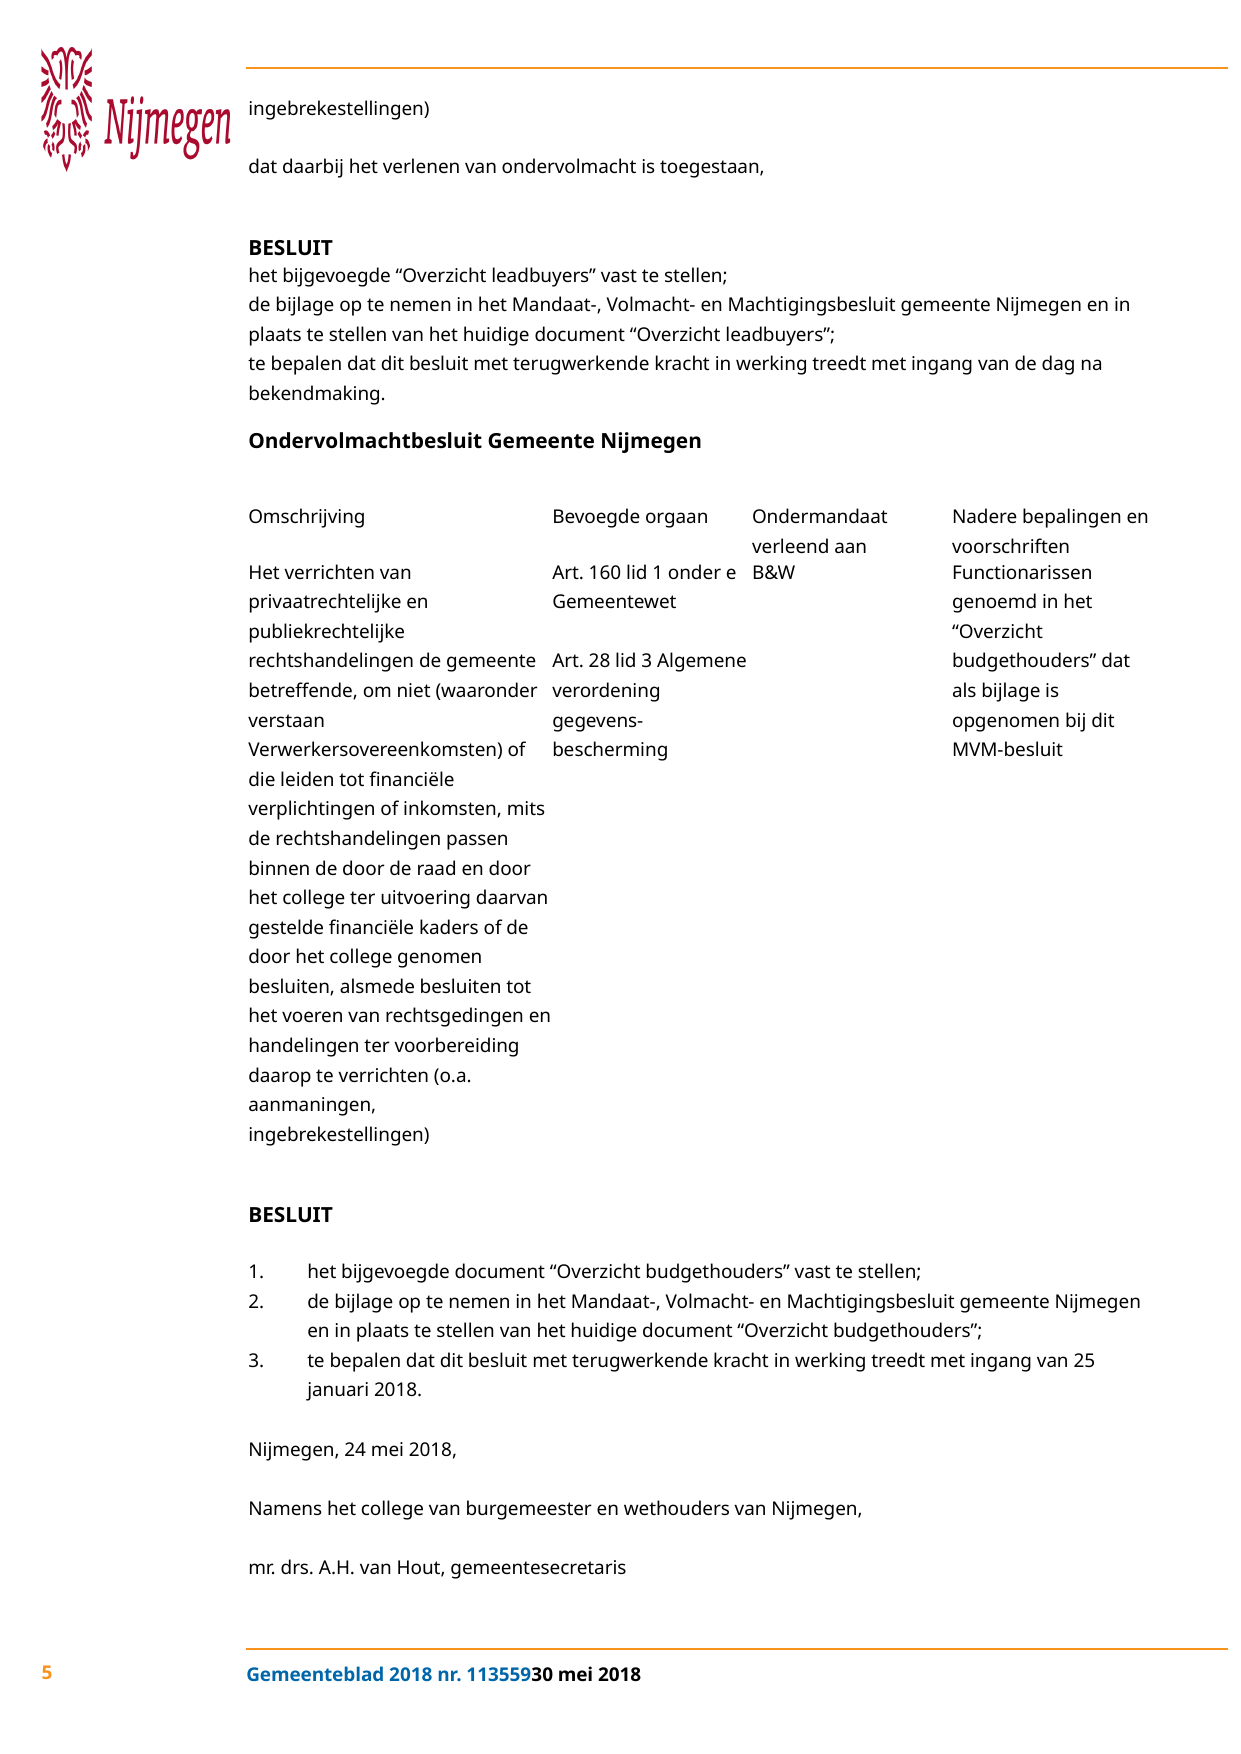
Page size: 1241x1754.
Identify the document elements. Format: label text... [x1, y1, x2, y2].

table_header Ondermandaat verleend aan [752, 504, 952, 559]
text BESLUIT [248, 233, 1152, 262]
list het bijgevoegde document “Overzicht budgethouders” vast te stellen; [248, 1258, 1152, 1284]
list de bijlage op te nemen in het Mandaat-, Volmacht- en Machtigingsbesluit gemeente Nijmegen en in plaats te stellen van het huidige document “Overzicht budgethouders”; [248, 1288, 1152, 1343]
list te bepalen dat dit besluit met terugwerkende kracht in werking treedt met ingang van 25 januari 2018. [248, 1347, 1152, 1402]
table_cell ingebrekestellingen) [248, 95, 569, 121]
text Ondervolmachtbesluit Gemeente Nijmegen [248, 426, 1152, 454]
table_header Nadere bepalingen en voorschriften [952, 504, 1152, 559]
table_cell B&W [752, 559, 952, 1147]
table_cell [958, 95, 1152, 121]
table_cell Het verrichten van privaatrechtelijke en publiekrechtelijke rechtshandelingen de gemeente betreffende, om niet (waaronder verstaan Verwerkersovereenkomsten) of die leiden tot financiële verplichtingen of inkomsten, mits de rechtshandelingen passen binnen de door de raad en door het college ter uitvoering daarvan gestelde financiële kaders of de door het college genomen besluiten, alsmede besluiten tot het voeren van rechtsgedingen en handelingen ter voorbereiding daarop te verrichten (o.a. aanmaningen, ingebrekestellingen) [248, 559, 552, 1147]
text Namens het college van burgemeester en wethouders van Nijmegen, [248, 1495, 1152, 1521]
table_header Bevoegde orgaan [552, 504, 752, 559]
text mr. drs. A.H. van Hout, gemeentesecretaris [248, 1554, 1152, 1580]
text BESLUIT [248, 1200, 1152, 1229]
table_cell Functionarissen genoemd in het “Overzicht budgethouders” dat als bijlage is opgenomen bij dit MVM-besluit [952, 559, 1152, 1147]
text dat daarbij het verlenen van ondervolmacht is toegestaan, [248, 153, 1152, 179]
text Nijmegen, 24 mei 2018, [248, 1436, 1152, 1462]
table_cell [763, 95, 957, 121]
text te bepalen dat dit besluit met terugwerkende kracht in werking treedt met ingang van de dag na bekendmaking. [248, 351, 1152, 406]
text de bijlage op te nemen in het Mandaat-, Volmacht- en Machtigingsbesluit gemeente Nijmegen en in plaats te stellen van het huidige document “Overzicht leadbuyers”; [248, 291, 1152, 347]
text het bijgevoegde “Overzicht leadbuyers” vast te stellen; [248, 262, 1152, 287]
table_cell Art. 160 lid 1 onder e Gemeentewet Art. 28 lid 3 Algemene verordening gegevens-bescherming [552, 559, 752, 1147]
table_cell [569, 95, 763, 121]
picture [41, 47, 231, 172]
table_header Omschrijving [248, 504, 552, 559]
